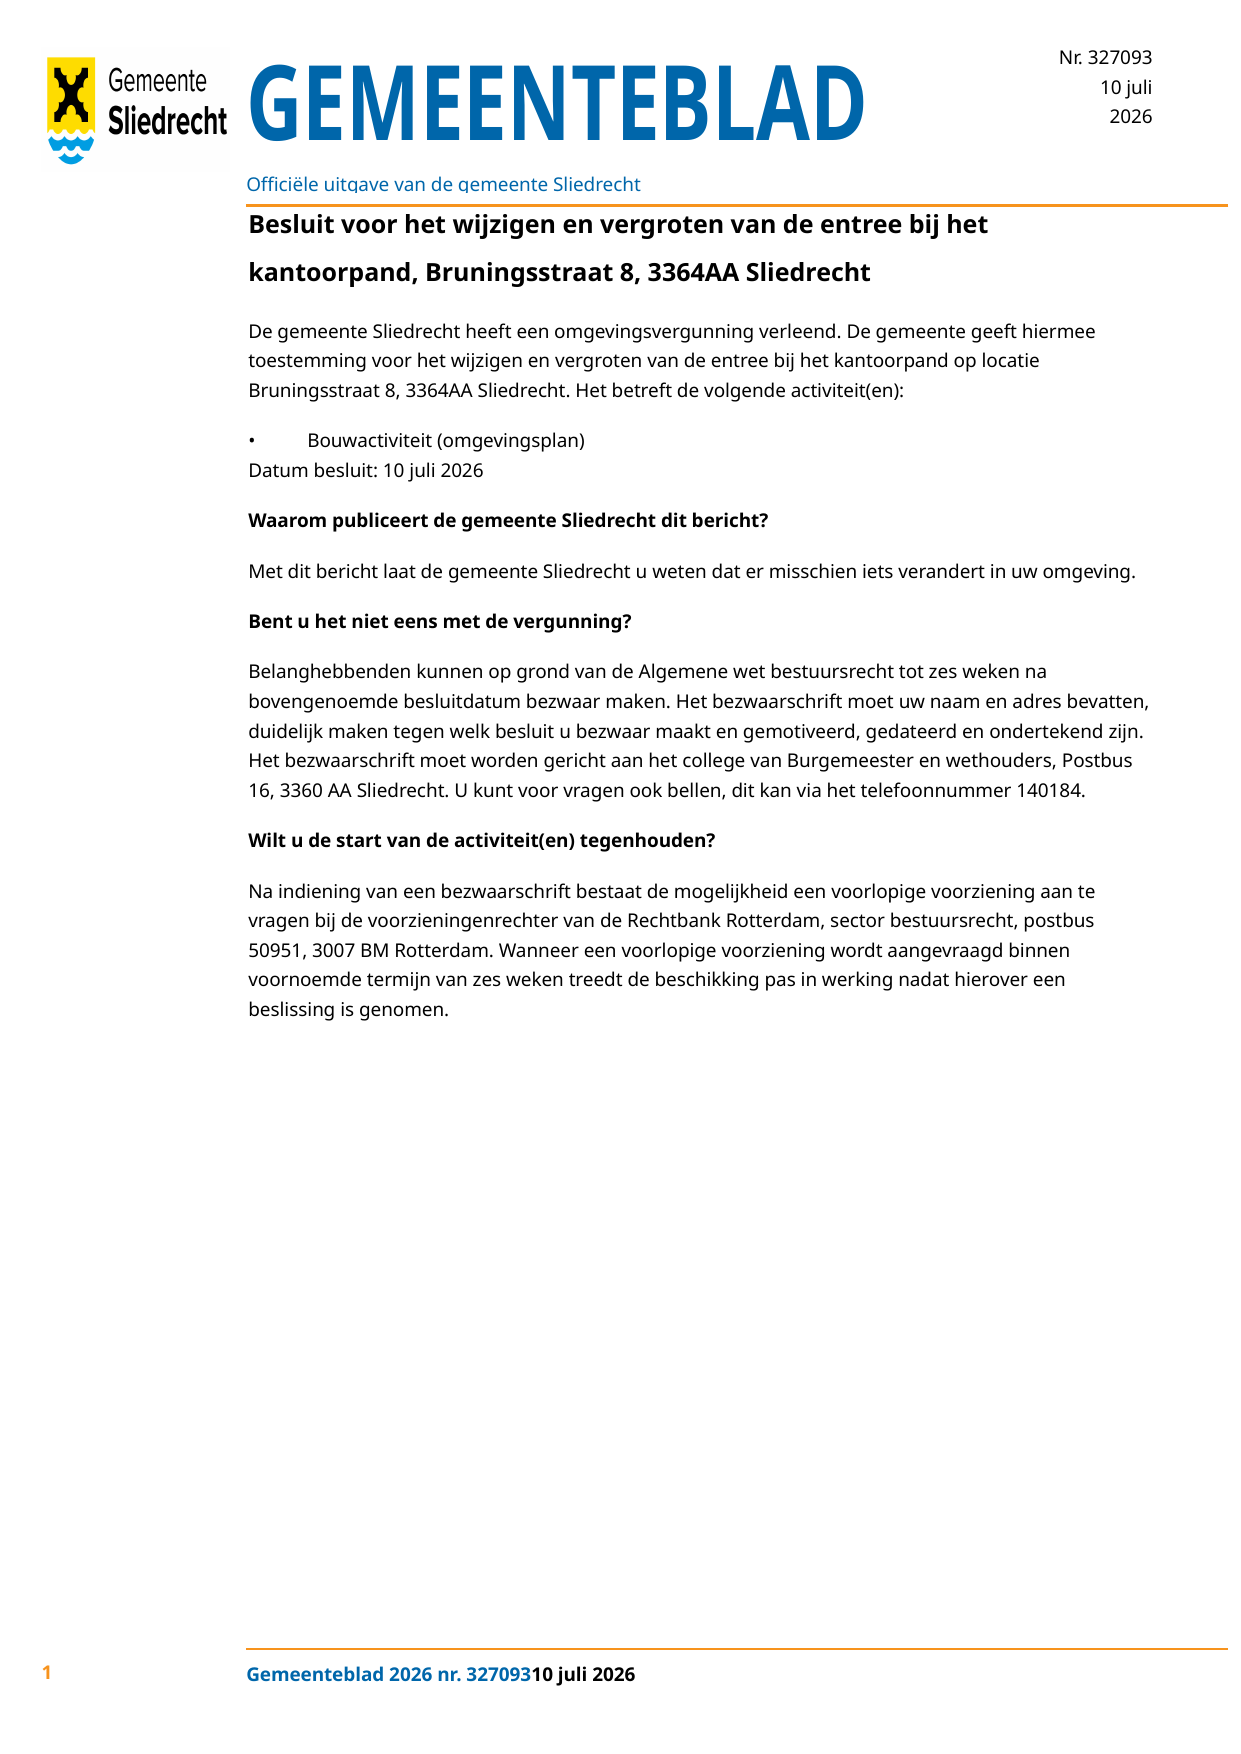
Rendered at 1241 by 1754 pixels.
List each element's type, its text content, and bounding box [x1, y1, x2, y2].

text Met dit bericht laat de gemeente Sliedrecht u weten dat er misschien iets verandert in uw omgeving. [248, 558, 1152, 584]
text Bent u het niet eens met de vergunning? [248, 608, 1152, 634]
text Wilt u de start van de activiteit(en) tegenhouden? [248, 827, 1152, 853]
text Na indiening van een bezwaarschrift bestaat de mogelijkheid een voorlopige voorziening aan te vragen bij de voorzieningenrechter van de Rechtbank Rotterdam, sector bestuursrecht, postbus 50951, 3007 BM Rotterdam. Wanneer een voorlopige voorziening wordt aangevraagd binnen voornoemde termijn van zes weken treedt de beschikking pas in werking nadat hierover een beslissing is genomen. [248, 878, 1152, 1022]
text Belanghebbenden kunnen op grond van de Algemene wet bestuursrecht tot zes weken na bovengenoemde besluitdatum bezwaar maken. Het bezwaarschrift moet uw naam en adres bevatten, duidelijk maken tegen welk besluit u bezwaar maakt en gemotiveerd, gedateerd en ondertekend zijn. Het bezwaarschrift moet worden gericht aan het college van Burgemeester en wethouders, Postbus 16, 3360 AA Sliedrecht. U kunt voor vragen ook bellen, dit kan via het telefoonnummer 140184. [248, 659, 1152, 803]
text De gemeente Sliedrecht heeft een omgevingsvergunning verleend. De gemeente geeft hiermee toestemming voor het wijzigen en vergroten van de entree bij het kantoorpand op locatie Bruningsstraat 8, 3364AA Sliedrecht. Het betreft de volgende activiteit(en): [248, 318, 1152, 403]
text Besluit voor het wijzigen en vergroten van de entree bij het kantoorpand, Bruningsstraat 8, 3364AA Sliedrecht [248, 207, 1152, 288]
text Datum besluit: 10 juli 2026 [248, 457, 1152, 483]
picture [41, 47, 231, 172]
list Bouwactiviteit (omgevingsplan) [248, 427, 1152, 453]
text Waarom publiceert de gemeente Sliedrecht dit bericht? [248, 507, 1152, 533]
